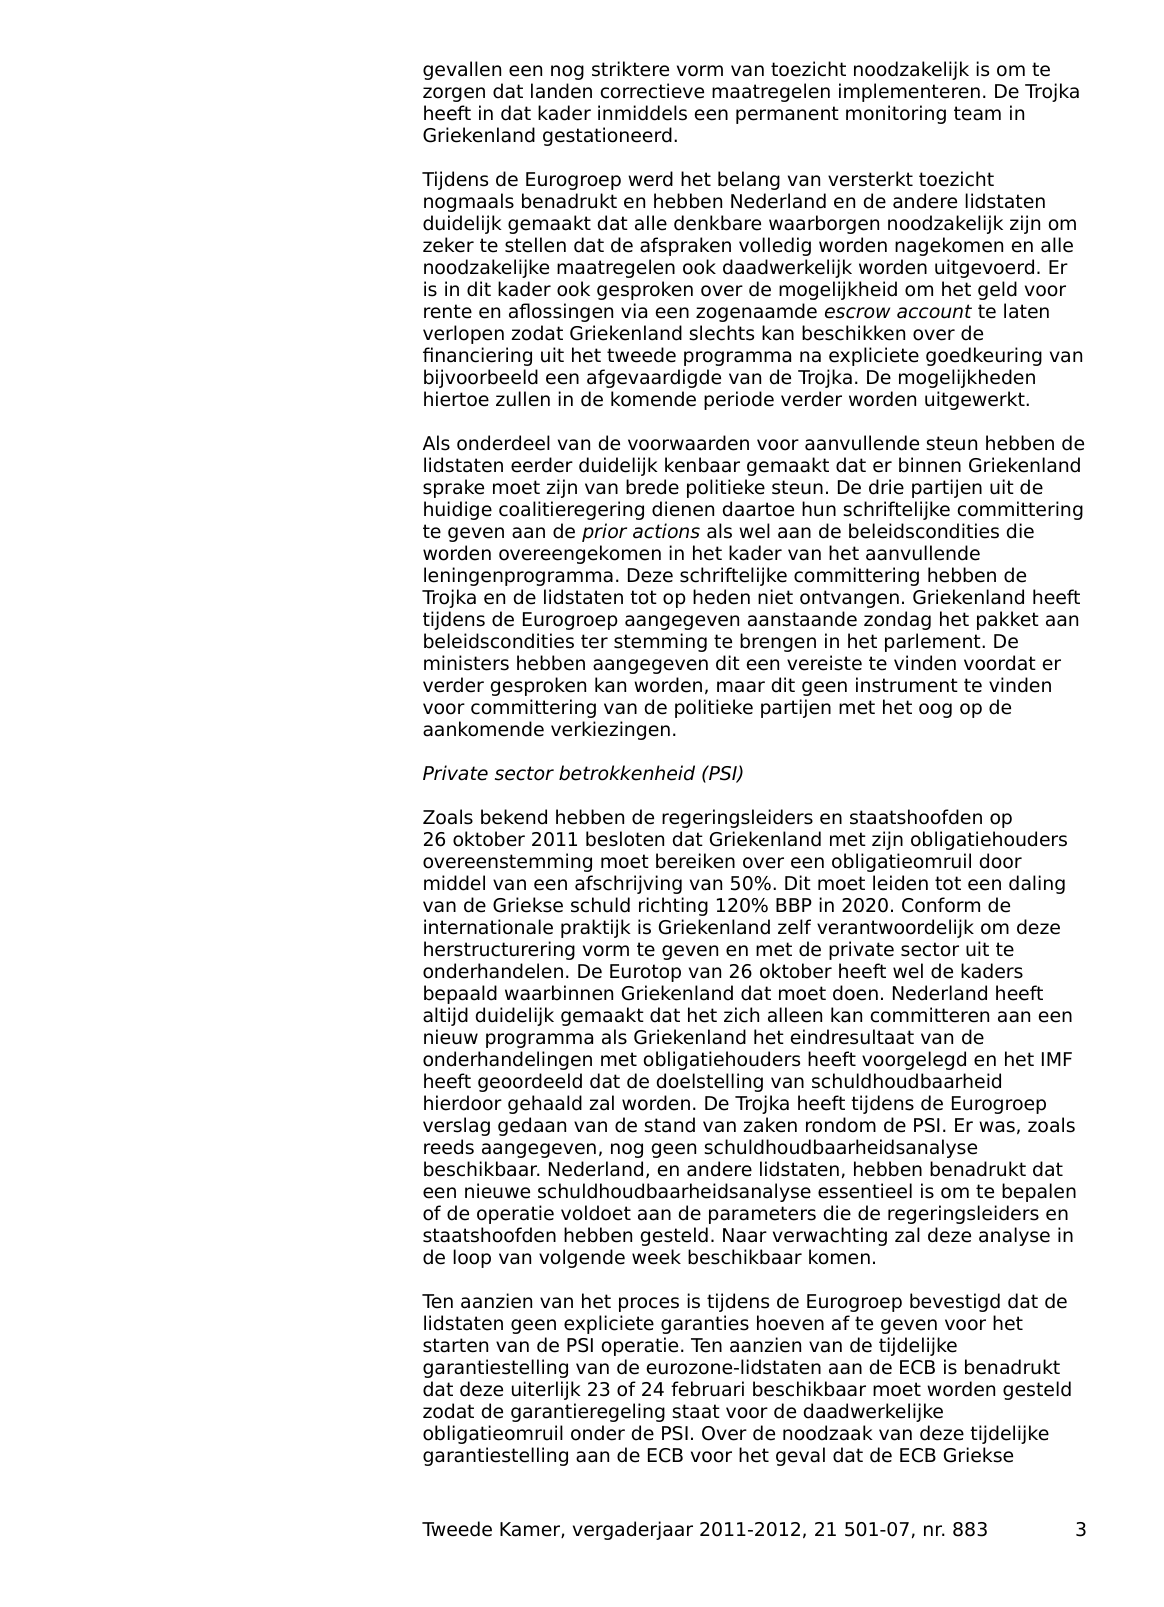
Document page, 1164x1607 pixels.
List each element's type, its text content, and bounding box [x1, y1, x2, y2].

subtitle Private sector betrokkenheid (PSI) [422, 763, 1087, 785]
text gevallen een nog striktere vorm van toezicht noodzakelijk is om te zorgen dat landen correctieve maatregelen implementeren. De Trojka heeft in dat kader inmiddels een permanent monitoring team in Griekenland gestationeerd. [422, 59, 1087, 147]
text Ten aanzien van het proces is tijdens de Eurogroep bevestigd dat de lidstaten geen expliciete garanties hoeven af te geven voor het starten van de PSI operatie. Ten aanzien van de tijdelijke garantiestelling van de eurozone-lidstaten aan de ECB is benadrukt dat deze uiterlijk 23 of 24 februari beschikbaar moet worden gesteld zodat de garantieregeling staat voor de daadwerkelijke obligatieomruil onder de PSI. Over de noodzaak van deze tijdelijke garantiestelling aan de ECB voor het geval dat de ECB Griekse [422, 1291, 1087, 1467]
text Als onderdeel van de voorwaarden voor aanvullende steun hebben de lidstaten eerder duidelijk kenbaar gemaakt dat er binnen Griekenland sprake moet zijn van brede politieke steun. De drie partijen uit de huidige coalitieregering dienen daartoe hun schriftelijke committering te geven aan de prior actions als wel aan de beleidscondities die worden overeengekomen in het kader van het aanvullende leningenprogramma. Deze schriftelijke committering hebben de Trojka en de lidstaten tot op heden niet ontvangen. Griekenland heeft tijdens de Eurogroep aangegeven aanstaande zondag het pakket aan beleidscondities ter stemming te brengen in het parlement. De ministers hebben aangegeven dit een vereiste te vinden voordat er verder gesproken kan worden, maar dit geen instrument te vinden voor committering van de politieke partijen met het oog op de aankomende verkiezingen. [422, 433, 1087, 741]
text Tijdens de Eurogroep werd het belang van versterkt toezicht nogmaals benadrukt en hebben Nederland en de andere lidstaten duidelijk gemaakt dat alle denkbare waarborgen noodzakelijk zijn om zeker te stellen dat de afspraken volledig worden nagekomen en alle noodzakelijke maatregelen ook daadwerkelijk worden uitgevoerd. Er is in dit kader ook gesproken over de mogelijkheid om het geld voor rente en aflossingen via een zogenaamde escrow account te laten verlopen zodat Griekenland slechts kan beschikken over de financiering uit het tweede programma na expliciete goedkeuring van bijvoorbeeld een afgevaardigde van de Trojka. De mogelijkheden hiertoe zullen in de komende periode verder worden uitgewerkt. [422, 169, 1087, 411]
text Zoals bekend hebben de regeringsleiders en staatshoofden op 26 oktober 2011 besloten dat Griekenland met zijn obligatiehouders overeenstemming moet bereiken over een obligatieomruil door middel van een afschrijving van 50%. Dit moet leiden tot een daling van de Griekse schuld richting 120% BBP in 2020. Conform de internationale praktijk is Griekenland zelf verantwoordelijk om deze herstructurering vorm te geven en met de private sector uit te onderhandelen. De Eurotop van 26 oktober heeft wel de kaders bepaald waarbinnen Griekenland dat moet doen. Nederland heeft altijd duidelijk gemaakt dat het zich alleen kan committeren aan een nieuw programma als Griekenland het eindresultaat van de onderhandelingen met obligatiehouders heeft voorgelegd en het IMF heeft geoordeeld dat de doelstelling van schuldhoudbaarheid hierdoor gehaald zal worden. De Trojka heeft tijdens de Eurogroep verslag gedaan van de stand van zaken rondom de PSI. Er was, zoals reeds aangegeven, nog geen schuldhoudbaarheidsanalyse beschikbaar. Nederland, en andere lidstaten, hebben benadrukt dat een nieuwe schuldhoudbaarheidsanalyse essentieel is om te bepalen of de operatie voldoet aan de parameters die de regeringsleiders en staatshoofden hebben gesteld. Naar verwachting zal deze analyse in de loop van volgende week beschikbaar komen. [422, 807, 1087, 1269]
